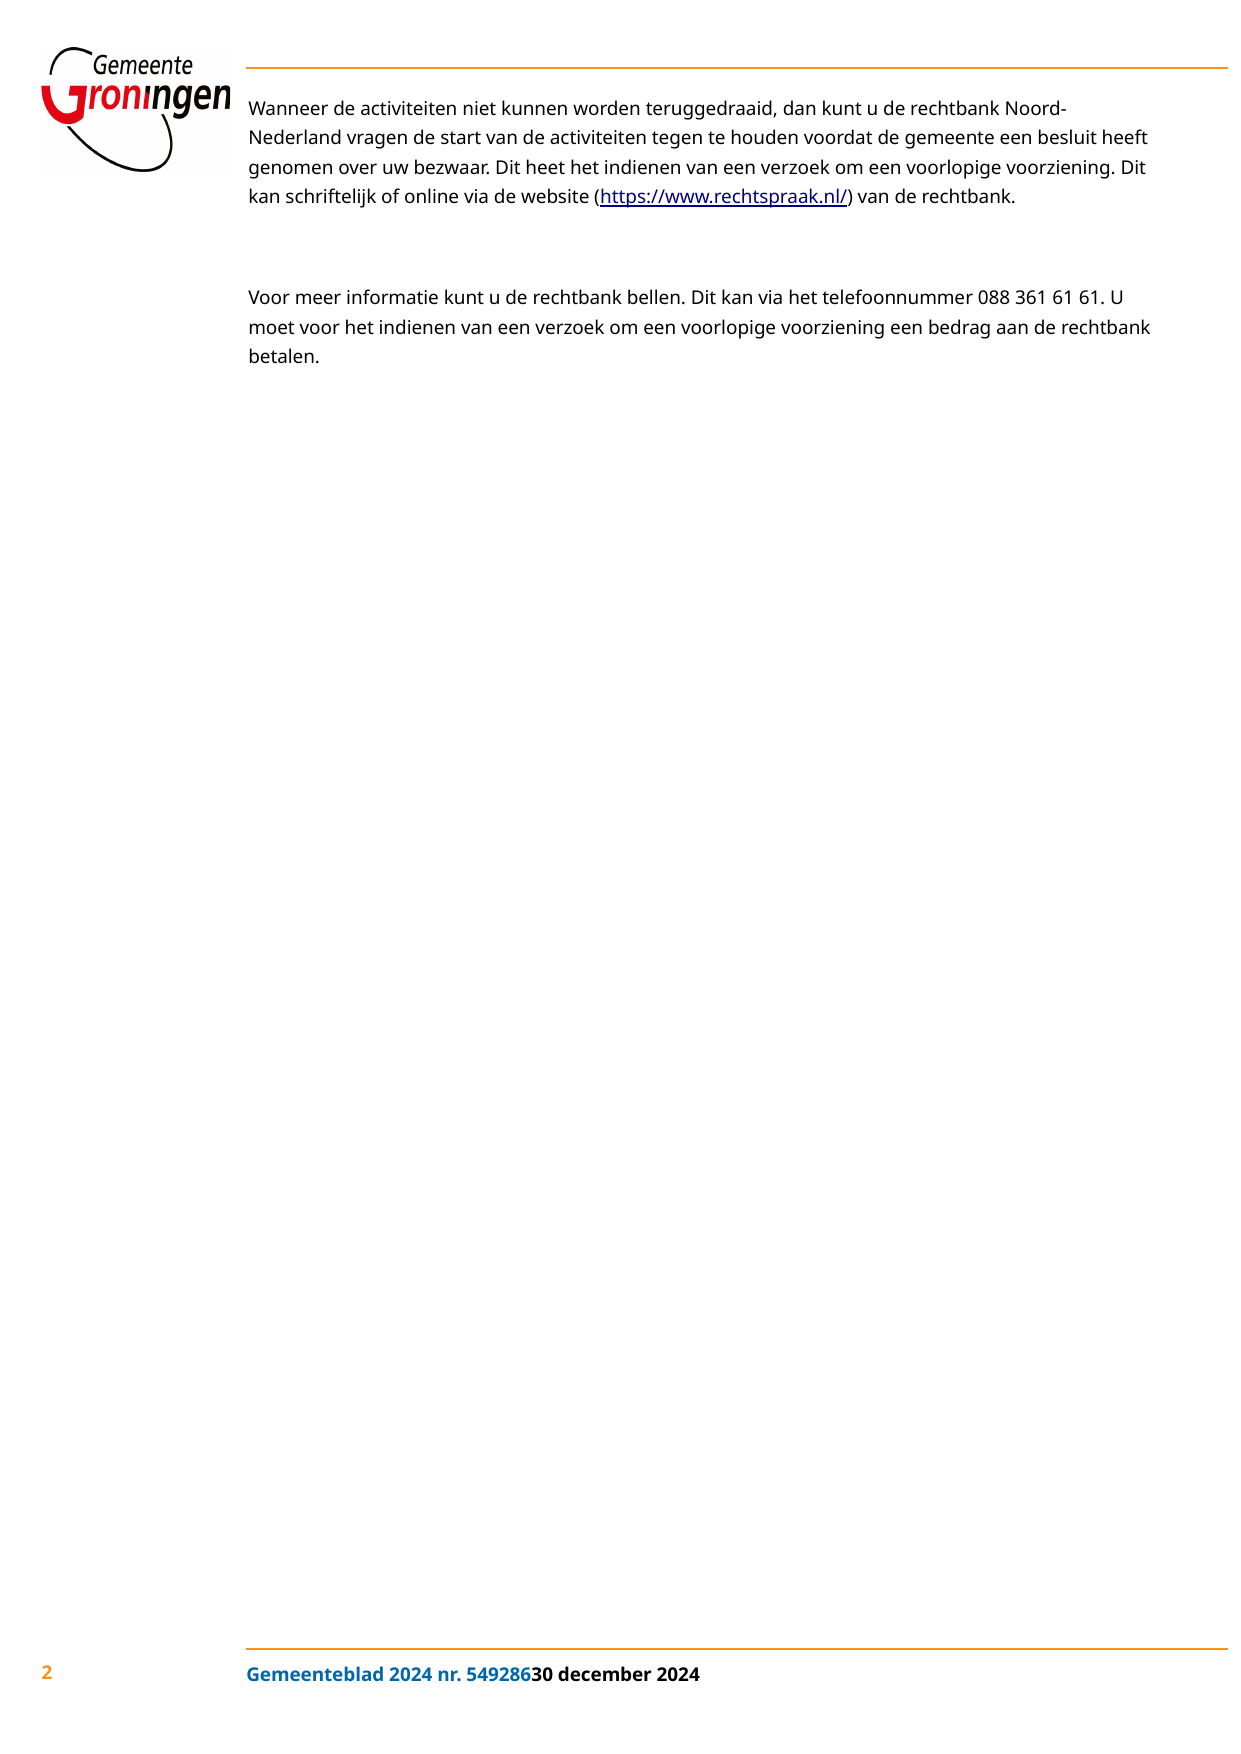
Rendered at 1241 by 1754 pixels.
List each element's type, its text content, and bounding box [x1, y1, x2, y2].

picture [41, 47, 231, 172]
text Wanneer de activiteiten niet kunnen worden teruggedraaid, dan kunt u de rechtbank Noord-Nederland vragen de start van de activiteiten tegen te houden voordat de gemeente een besluit heeft genomen over uw bezwaar. Dit heet het indienen van een verzoek om een voorlopige voorziening. Dit kan schriftelijk of online via de website (https://www.rechtspraak.nl/) van de rechtbank. [248, 95, 1152, 209]
text Voor meer informatie kunt u de rechtbank bellen. Dit kan via het telefoonnummer 088 361 61 61. U moet voor het indienen van een verzoek om een voorlopige voorziening een bedrag aan de rechtbank betalen. [248, 284, 1152, 369]
